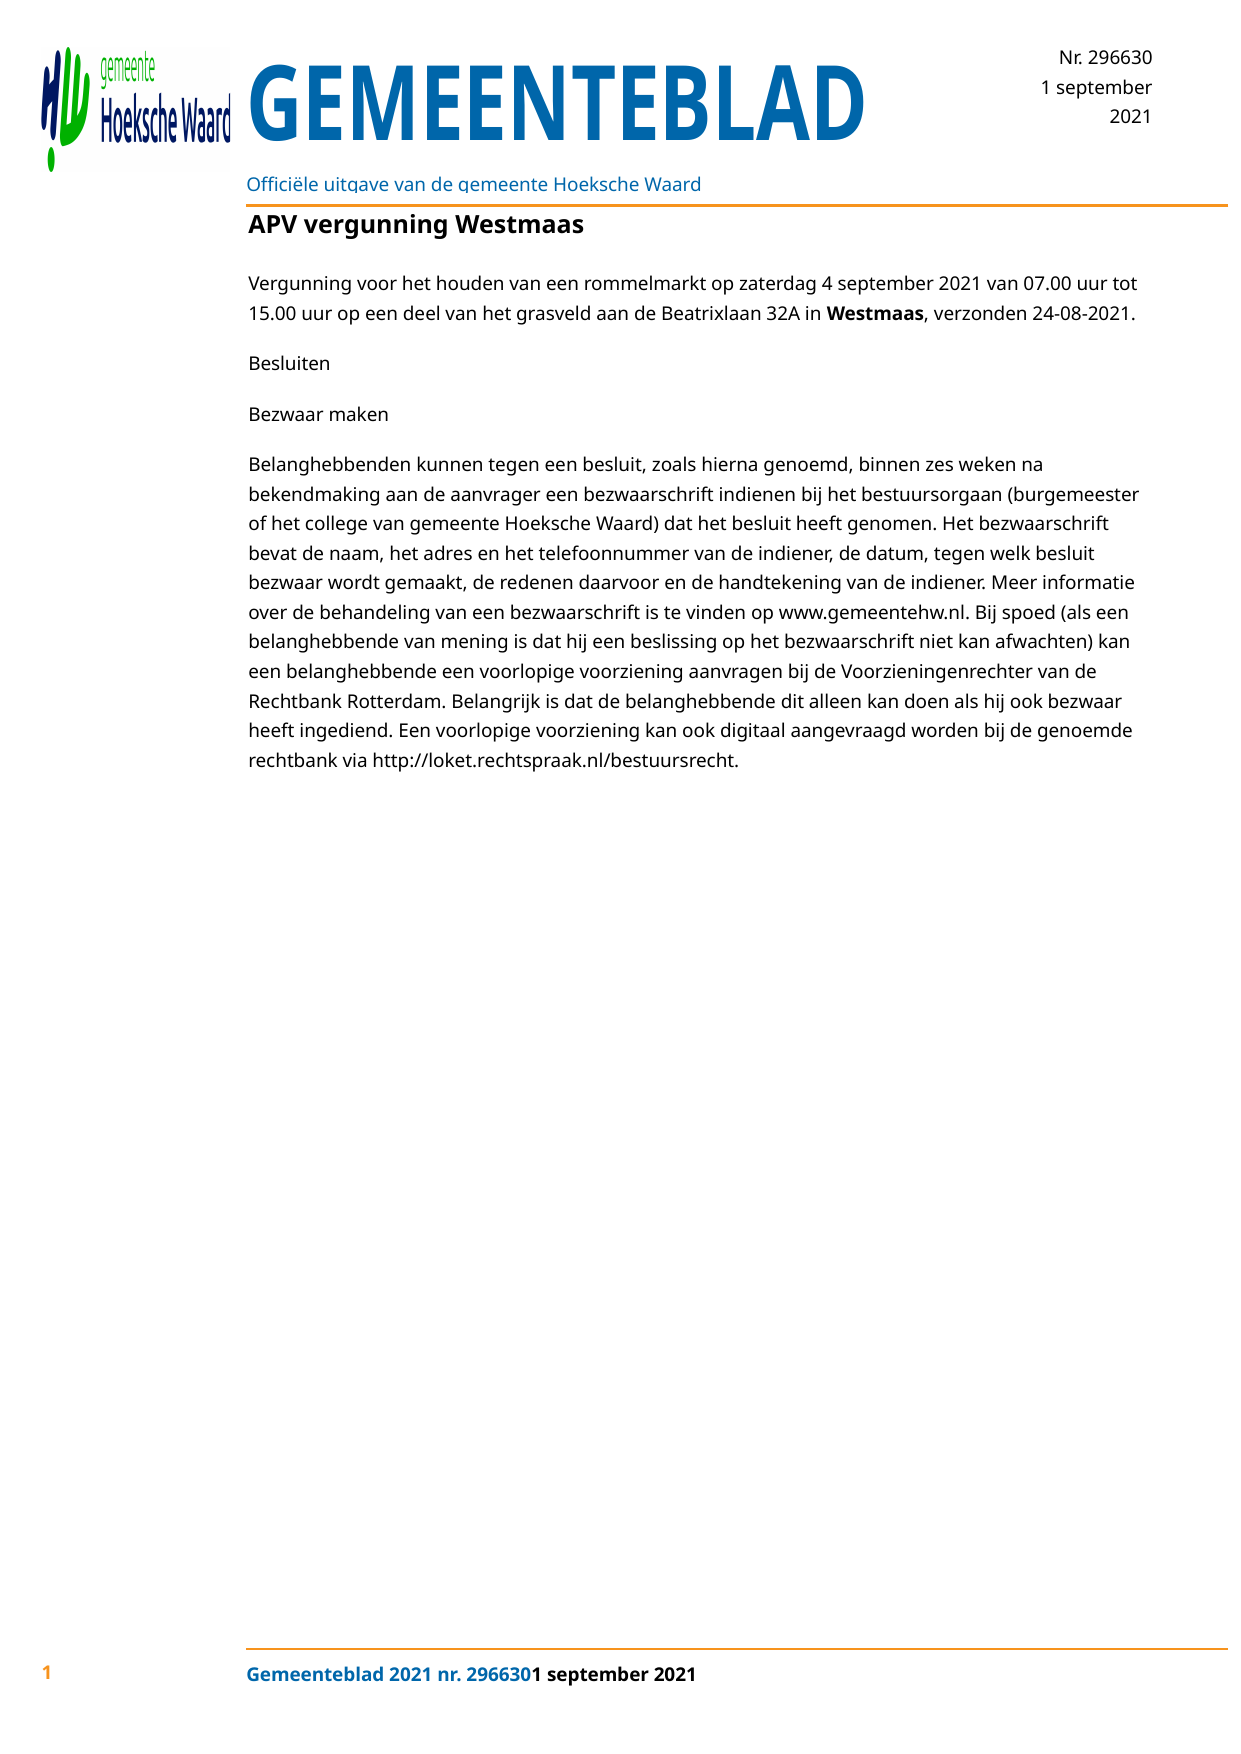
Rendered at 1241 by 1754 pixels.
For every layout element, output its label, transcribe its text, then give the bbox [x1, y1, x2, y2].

text Vergunning voor het houden van een rommelmarkt op zaterdag 4 september 2021 van 07.00 uur tot 15.00 uur op een deel van het grasveld aan de Beatrixlaan 32A in Westmaas, verzonden 24-08-2021. [248, 270, 1152, 326]
text Bezwaar maken [248, 401, 1152, 426]
text APV vergunning Westmaas [248, 207, 1152, 241]
text Besluiten [248, 350, 1152, 376]
picture [41, 47, 231, 172]
text Belanghebbenden kunnen tegen een besluit, zoals hierna genoemd, binnen zes weken na bekendmaking aan de aanvrager een bezwaarschrift indienen bij het bestuursorgaan (burgemeester of het college van gemeente Hoeksche Waard) dat het besluit heeft genomen. Het bezwaarschrift bevat de naam, het adres en het telefoonnummer van de indiener, de datum, tegen welk besluit bezwaar wordt gemaakt, de redenen daarvoor en de handtekening van de indiener. Meer informatie over de behandeling van een bezwaarschrift is te vinden op www.gemeentehw.nl. Bij spoed (als een belanghebbende van mening is dat hij een beslissing op het bezwaarschrift niet kan afwachten) kan een belanghebbende een voorlopige voorziening aanvragen bij de Voorzieningenrechter van de Rechtbank Rotterdam. Belangrijk is dat de belanghebbende dit alleen kan doen als hij ook bezwaar heeft ingediend. Een voorlopige voorziening kan ook digitaal aangevraagd worden bij de genoemde rechtbank via http://loket.rechtspraak.nl/bestuursrecht. [248, 451, 1152, 773]
